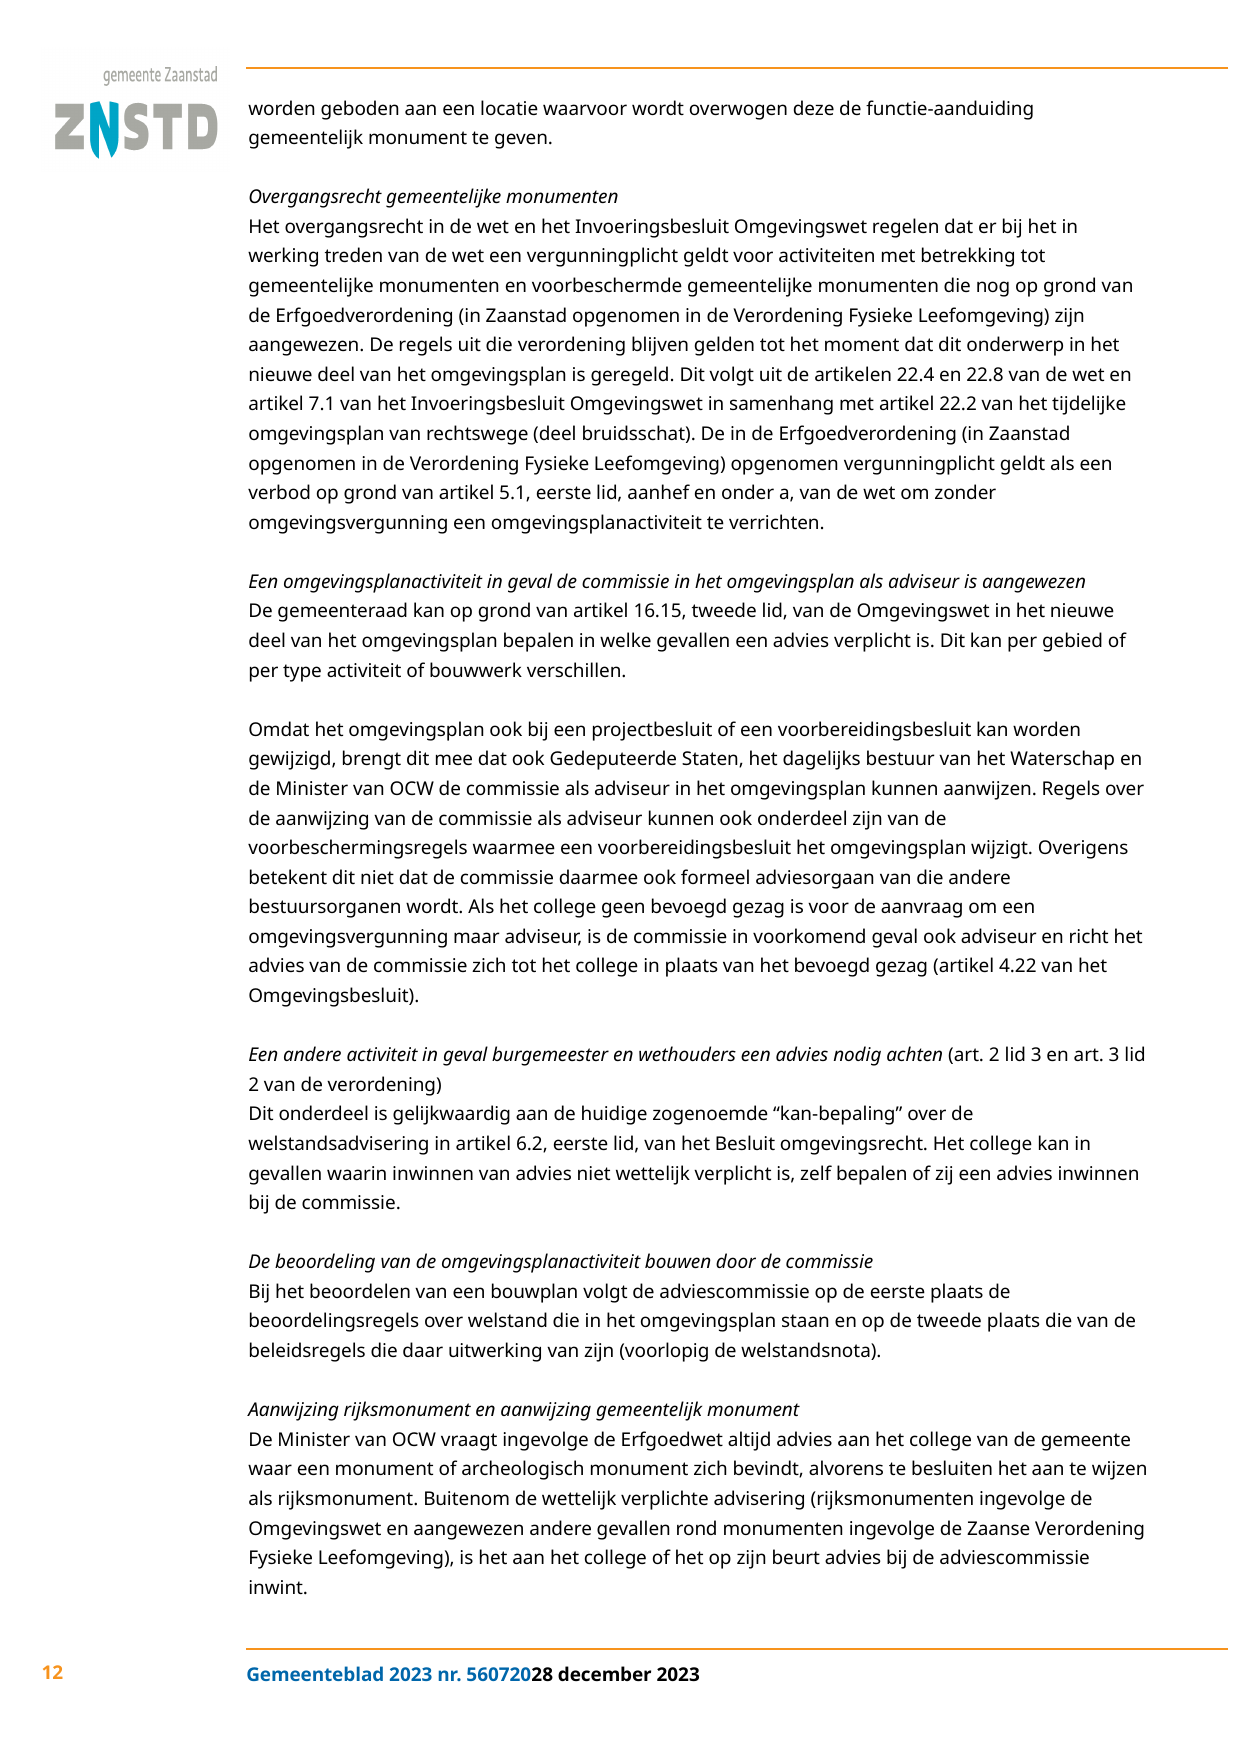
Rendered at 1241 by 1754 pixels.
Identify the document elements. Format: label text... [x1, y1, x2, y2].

text Omdat het omgevingsplan ook bij een projectbesluit of een voorbereidingsbesluit kan worden gewijzigd, brengt dit mee dat ook Gedeputeerde Staten, het dagelijks bestuur van het Waterschap en de Minister van OCW de commissie als adviseur in het omgevingsplan kunnen aanwijzen. Regels over de aanwijzing van de commissie als adviseur kunnen ook onderdeel zijn van de voorbeschermingsregels waarmee een voorbereidingsbesluit het omgevingsplan wijzigt. Overigens betekent dit niet dat de commissie daarmee ook formeel adviesorgaan van die andere bestuursorganen wordt. Als het college geen bevoegd gezag is voor de aanvraag om een omgevingsvergunning maar adviseur, is de commissie in voorkomend geval ook adviseur en richt het advies van de commissie zich tot het college in plaats van het bevoegd gezag (artikel 4.22 van het Omgevingsbesluit). [248, 716, 1152, 1008]
text De Minister van OCW vraagt ingevolge de Erfgoedwet altijd advies aan het college van de gemeente waar een monument of archeologisch monument zich bevindt, alvorens te besluiten het aan te wijzen als rijksmonument. Buitenom de wettelijk verplichte advisering (rijksmonumenten ingevolge de Omgevingswet en aangewezen andere gevallen rond monumenten ingevolge de Zaanse Verordening Fysieke Leefomgeving), is het aan het college of het op zijn beurt advies bij de adviescommissie inwint. [248, 1426, 1152, 1600]
text De beoordeling van de omgevingsplanactiviteit bouwen door de commissie [248, 1248, 1152, 1274]
text Het overgangsrecht in de wet en het Invoeringsbesluit Omgevingswet regelen dat er bij het in werking treden van de wet een vergunningplicht geldt voor activiteiten met betrekking tot gemeentelijke monumenten en voorbeschermde gemeentelijke monumenten die nog op grond van de Erfgoedverordening (in Zaanstad opgenomen in de Verordening Fysieke Leefomgeving) zijn aangewezen. De regels uit die verordening blijven gelden tot het moment dat dit onderwerp in het nieuwe deel van het omgevingsplan is geregeld. Dit volgt uit de artikelen 22.4 en 22.8 van de wet en artikel 7.1 van het Invoeringsbesluit Omgevingswet in samenhang met artikel 22.2 van het tijdelijke omgevingsplan van rechtswege (deel bruidsschat). De in de Erfgoedverordening (in Zaanstad opgenomen in de Verordening Fysieke Leefomgeving) opgenomen vergunningplicht geldt als een verbod op grond van artikel 5.1, eerste lid, aanhef en onder a, van de wet om zonder omgevingsvergunning een omgevingsplanactiviteit te verrichten. [248, 213, 1152, 535]
picture [41, 47, 231, 172]
text De gemeenteraad kan op grond van artikel 16.15, tweede lid, van de Omgevingswet in het nieuwe deel van het omgevingsplan bepalen in welke gevallen een advies verplicht is. Dit kan per gebied of per type activiteit of bouwwerk verschillen. [248, 598, 1152, 683]
text Bij het beoordelen van een bouwplan volgt de adviescommissie op de eerste plaats de beoordelingsregels over welstand die in het omgevingsplan staan en op de tweede plaats die van de beleidsregels die daar uitwerking van zijn (voorlopig de welstandsnota). [248, 1278, 1152, 1363]
text Overgangsrecht gemeentelijke monumenten [248, 183, 1152, 209]
text Een andere activiteit in geval burgemeester en wethouders een advies nodig achten (art. 2 lid 3 en art. 3 lid 2 van de verordening) [248, 1041, 1152, 1097]
text worden geboden aan een locatie waarvoor wordt overwogen deze de functie-aanduiding gemeentelijk monument te geven. [248, 95, 1152, 150]
text Aanwijzing rijksmonument en aanwijzing gemeentelijk monument [248, 1396, 1152, 1422]
text Dit onderdeel is gelijkwaardig aan de huidige zogenoemde “kan-bepaling” over de welstandsadvisering in artikel 6.2, eerste lid, van het Besluit omgevingsrecht. Het college kan in gevallen waarin inwinnen van advies niet wettelijk verplicht is, zelf bepalen of zij een advies inwinnen bij de commissie. [248, 1101, 1152, 1215]
text Een omgevingsplanactiviteit in geval de commissie in het omgevingsplan als adviseur is aangewezen [248, 568, 1152, 594]
